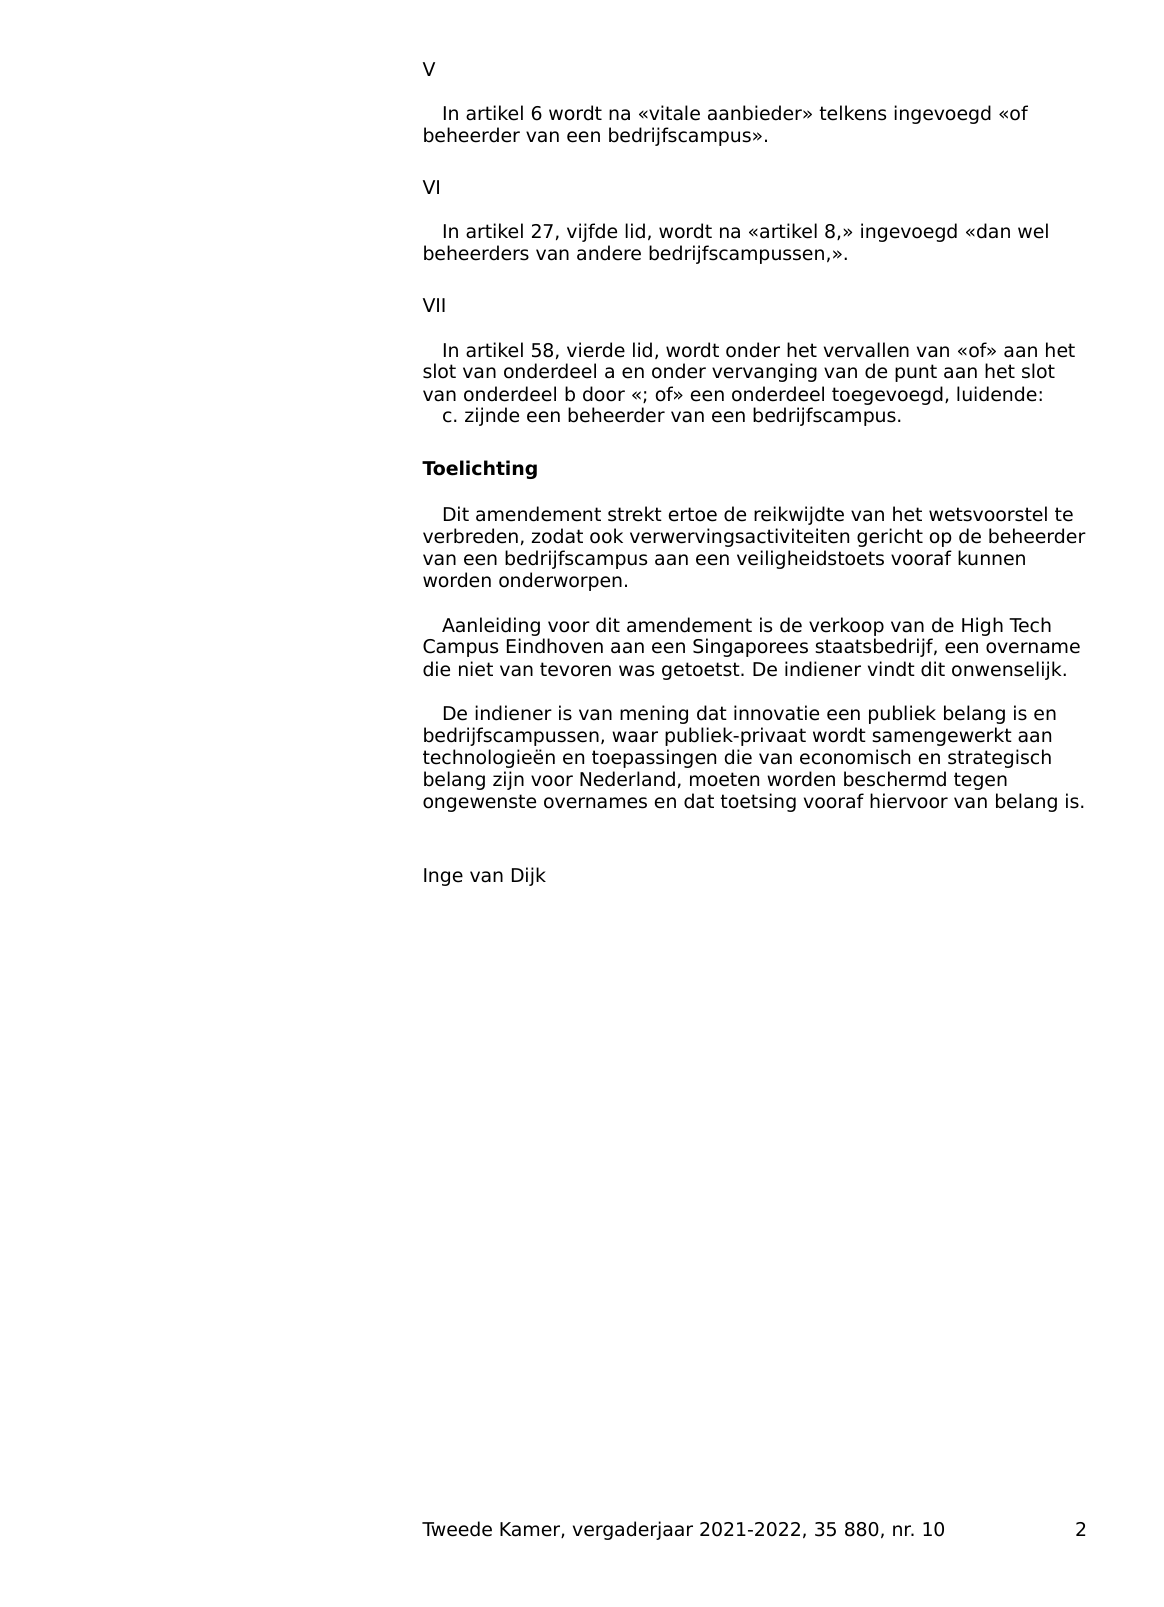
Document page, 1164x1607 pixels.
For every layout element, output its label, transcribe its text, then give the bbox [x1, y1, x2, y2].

subtitle VI [422, 177, 1087, 199]
text Aanleiding voor dit amendement is de verkoop van de High Tech Campus Eindhoven aan een Singaporees staatsbedrijf, een overname die niet van tevoren was getoetst. De indiener vindt dit onwenselijk. [422, 614, 1087, 680]
text c. zijnde een beheerder van een bedrijfscampus. [422, 405, 1087, 427]
text Inge van Dijk [422, 842, 1087, 886]
text In artikel 6 wordt na «vitale aanbieder» telkens ingevoegd «of beheerder van een bedrijfscampus». [422, 103, 1087, 147]
text De indiener is van mening dat innovatie een publiek belang is en bedrijfscampussen, waar publiek-privaat wordt samengewerkt aan technologieën en toepassingen die van economisch en strategisch belang zijn voor Nederland, moeten worden beschermd tegen ongewenste overnames en dat toetsing vooraf hiervoor van belang is. [422, 703, 1087, 812]
text In artikel 27, vijfde lid, wordt na «artikel 8,» ingevoegd «dan wel beheerders van andere bedrijfscampussen,». [422, 221, 1087, 265]
subtitle Toelichting [422, 457, 1087, 479]
subtitle V [422, 59, 1087, 81]
subtitle VII [422, 295, 1087, 317]
text Dit amendement strekt ertoe de reikwijdte van het wetsvoorstel te verbreden, zodat ook verwervingsactiviteiten gericht op de beheerder van een bedrijfscampus aan een veiligheidstoets vooraf kunnen worden onderworpen. [422, 504, 1087, 592]
text In artikel 58, vierde lid, wordt onder het vervallen van «of» aan het slot van onderdeel a en onder vervanging van de punt aan het slot van onderdeel b door «; of» een onderdeel toegevoegd, luidende: [422, 339, 1087, 405]
